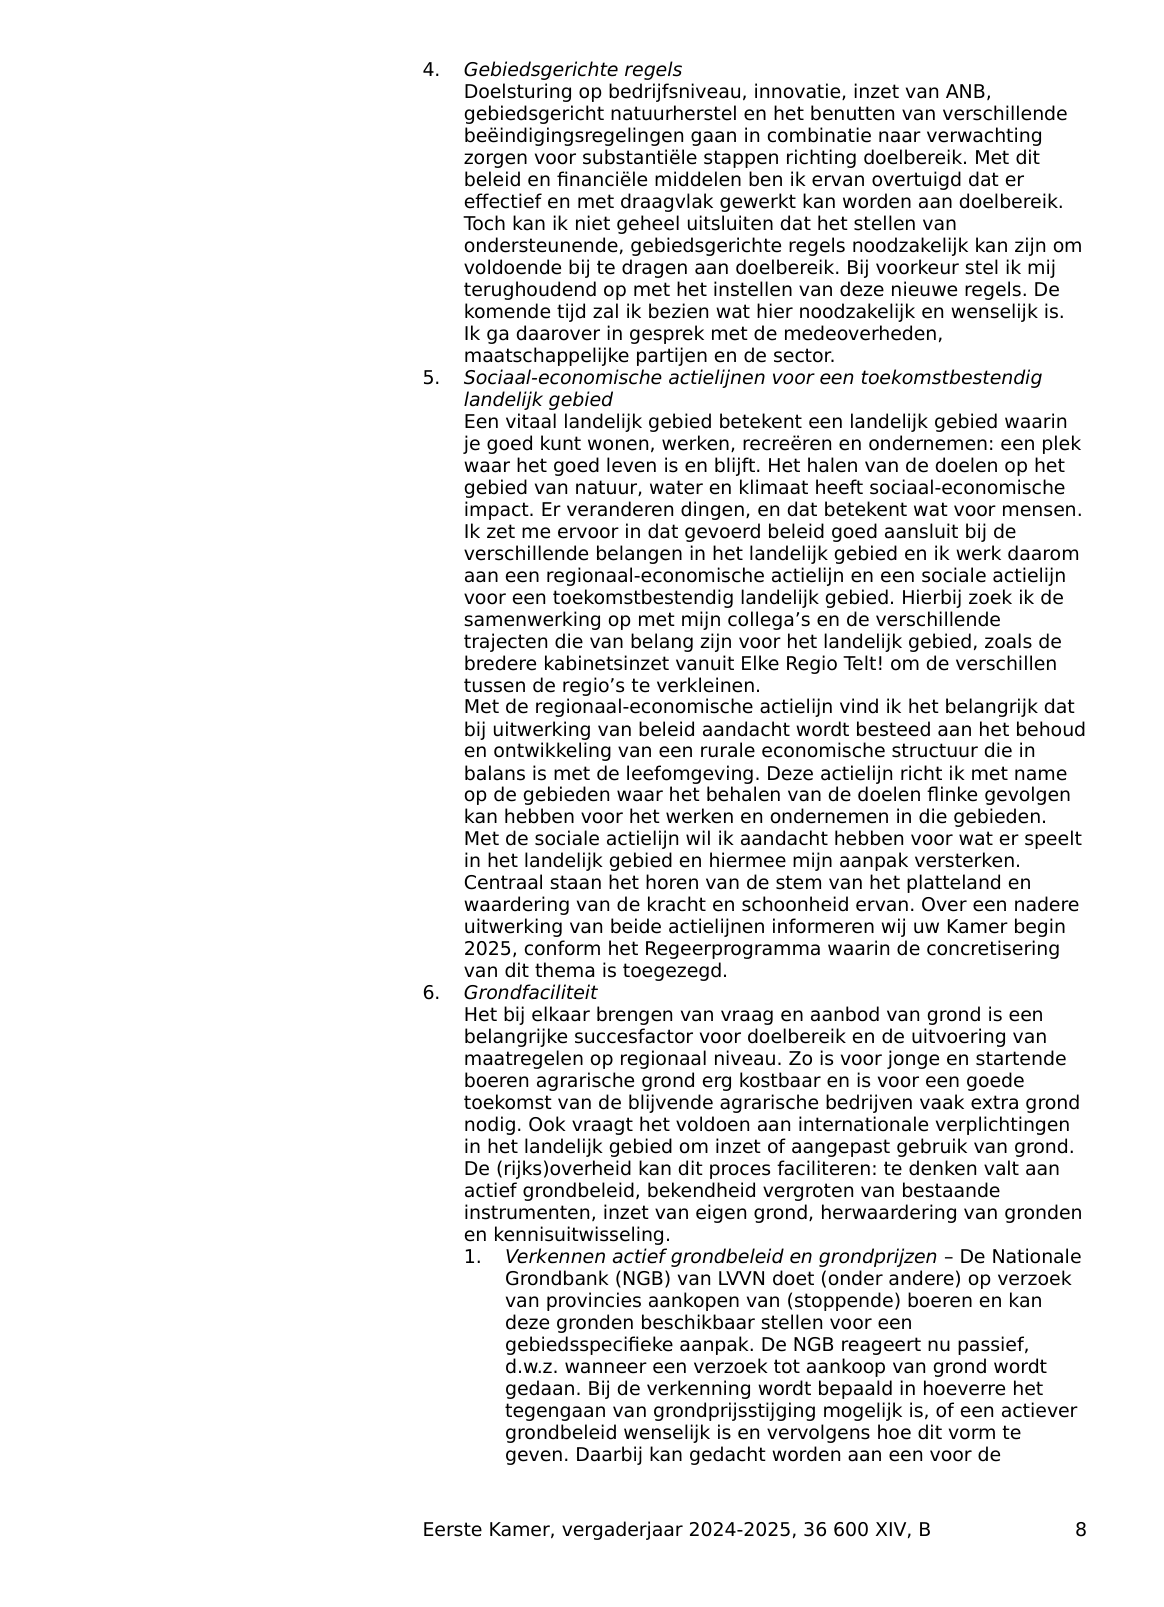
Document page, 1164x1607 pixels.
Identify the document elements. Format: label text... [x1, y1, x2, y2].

text Doelsturing op bedrijfsniveau, innovatie, inzet van ANB, gebiedsgericht natuurherstel en het benutten van verschillende beëindigingsregelingen gaan in combinatie naar verwachting zorgen voor substantiële stappen richting doelbereik. Met dit beleid en financiële middelen ben ik ervan overtuigd dat er effectief en met draagvlak gewerkt kan worden aan doelbereik. [464, 81, 1087, 213]
text Het bij elkaar brengen van vraag en aanbod van grond is een belangrijke succesfactor voor doelbereik en de uitvoering van maatregelen op regionaal niveau. Zo is voor jonge en startende boeren agrarische grond erg kostbaar en is voor een goede toekomst van de blijvende agrarische bedrijven vaak extra grond nodig. Ook vraagt het voldoen aan internationale verplichtingen in het landelijk gebied om inzet of aangepast gebruik van grond. De (rijks)overheid kan dit proces faciliteren: te denken valt aan actief grondbeleid, bekendheid vergroten van bestaande instrumenten, inzet van eigen grond, herwaardering van gronden en kennisuitwisseling. [464, 1004, 1087, 1246]
text Een vitaal landelijk gebied betekent een landelijk gebied waarin je goed kunt wonen, werken, recreëren en ondernemen: een plek waar het goed leven is en blijft. Het halen van de doelen op het gebied van natuur, water en klimaat heeft sociaal-economische impact. Er veranderen dingen, en dat betekent wat voor mensen. Ik zet me ervoor in dat gevoerd beleid goed aansluit bij de verschillende belangen in het landelijk gebied en ik werk daarom aan een regionaal-economische actielijn en een sociale actielijn voor een toekomstbestendig landelijk gebied. Hierbij zoek ik de samenwerking op met mijn collega’s en de verschillende trajecten die van belang zijn voor het landelijk gebied, zoals de bredere kabinetsinzet vanuit Elke Regio Telt! om de verschillen tussen de regio’s te verkleinen. [464, 411, 1087, 696]
text 1. Verkennen actief grondbeleid en grondprijzen – De Nationale Grondbank (NGB) van LVVN doet (onder andere) op verzoek van provincies aankopen van (stoppende) boeren en kan deze gronden beschikbaar stellen voor een gebiedsspecifieke aanpak. De NGB reageert nu passief, d.w.z. wanneer een verzoek tot aankoop van grond wordt gedaan. Bij de verkenning wordt bepaald in hoeverre het tegengaan van grondprijsstijging mogelijk is, of een actiever grondbeleid wenselijk is en vervolgens hoe dit vorm te geven. Daarbij kan gedacht worden aan een voor de [464, 1246, 1087, 1466]
text 6. Grondfaciliteit [422, 982, 1087, 1004]
text Met de regionaal-economische actielijn vind ik het belangrijk dat bij uitwerking van beleid aandacht wordt besteed aan het behoud en ontwikkeling van een rurale economische structuur die in balans is met de leefomgeving. Deze actielijn richt ik met name op de gebieden waar het behalen van de doelen flinke gevolgen kan hebben voor het werken en ondernemen in die gebieden. Met de sociale actielijn wil ik aandacht hebben voor wat er speelt in het landelijk gebied en hiermee mijn aanpak versterken. Centraal staan het horen van de stem van het platteland en waardering van de kracht en schoonheid ervan. Over een nadere uitwerking van beide actielijnen informeren wij uw Kamer begin 2025, conform het Regeerprogramma waarin de concretisering van dit thema is toegezegd. [464, 696, 1087, 982]
text Toch kan ik niet geheel uitsluiten dat het stellen van ondersteunende, gebiedsgerichte regels noodzakelijk kan zijn om voldoende bij te dragen aan doelbereik. Bij voorkeur stel ik mij terughoudend op met het instellen van deze nieuwe regels. De komende tijd zal ik bezien wat hier noodzakelijk en wenselijk is. Ik ga daarover in gesprek met de medeoverheden, maatschappelijke partijen en de sector. [464, 213, 1087, 367]
text 4. Gebiedsgerichte regels [422, 59, 1087, 81]
text 5. Sociaal-economische actielijnen voor een toekomstbestendig landelijk gebied [422, 367, 1087, 411]
